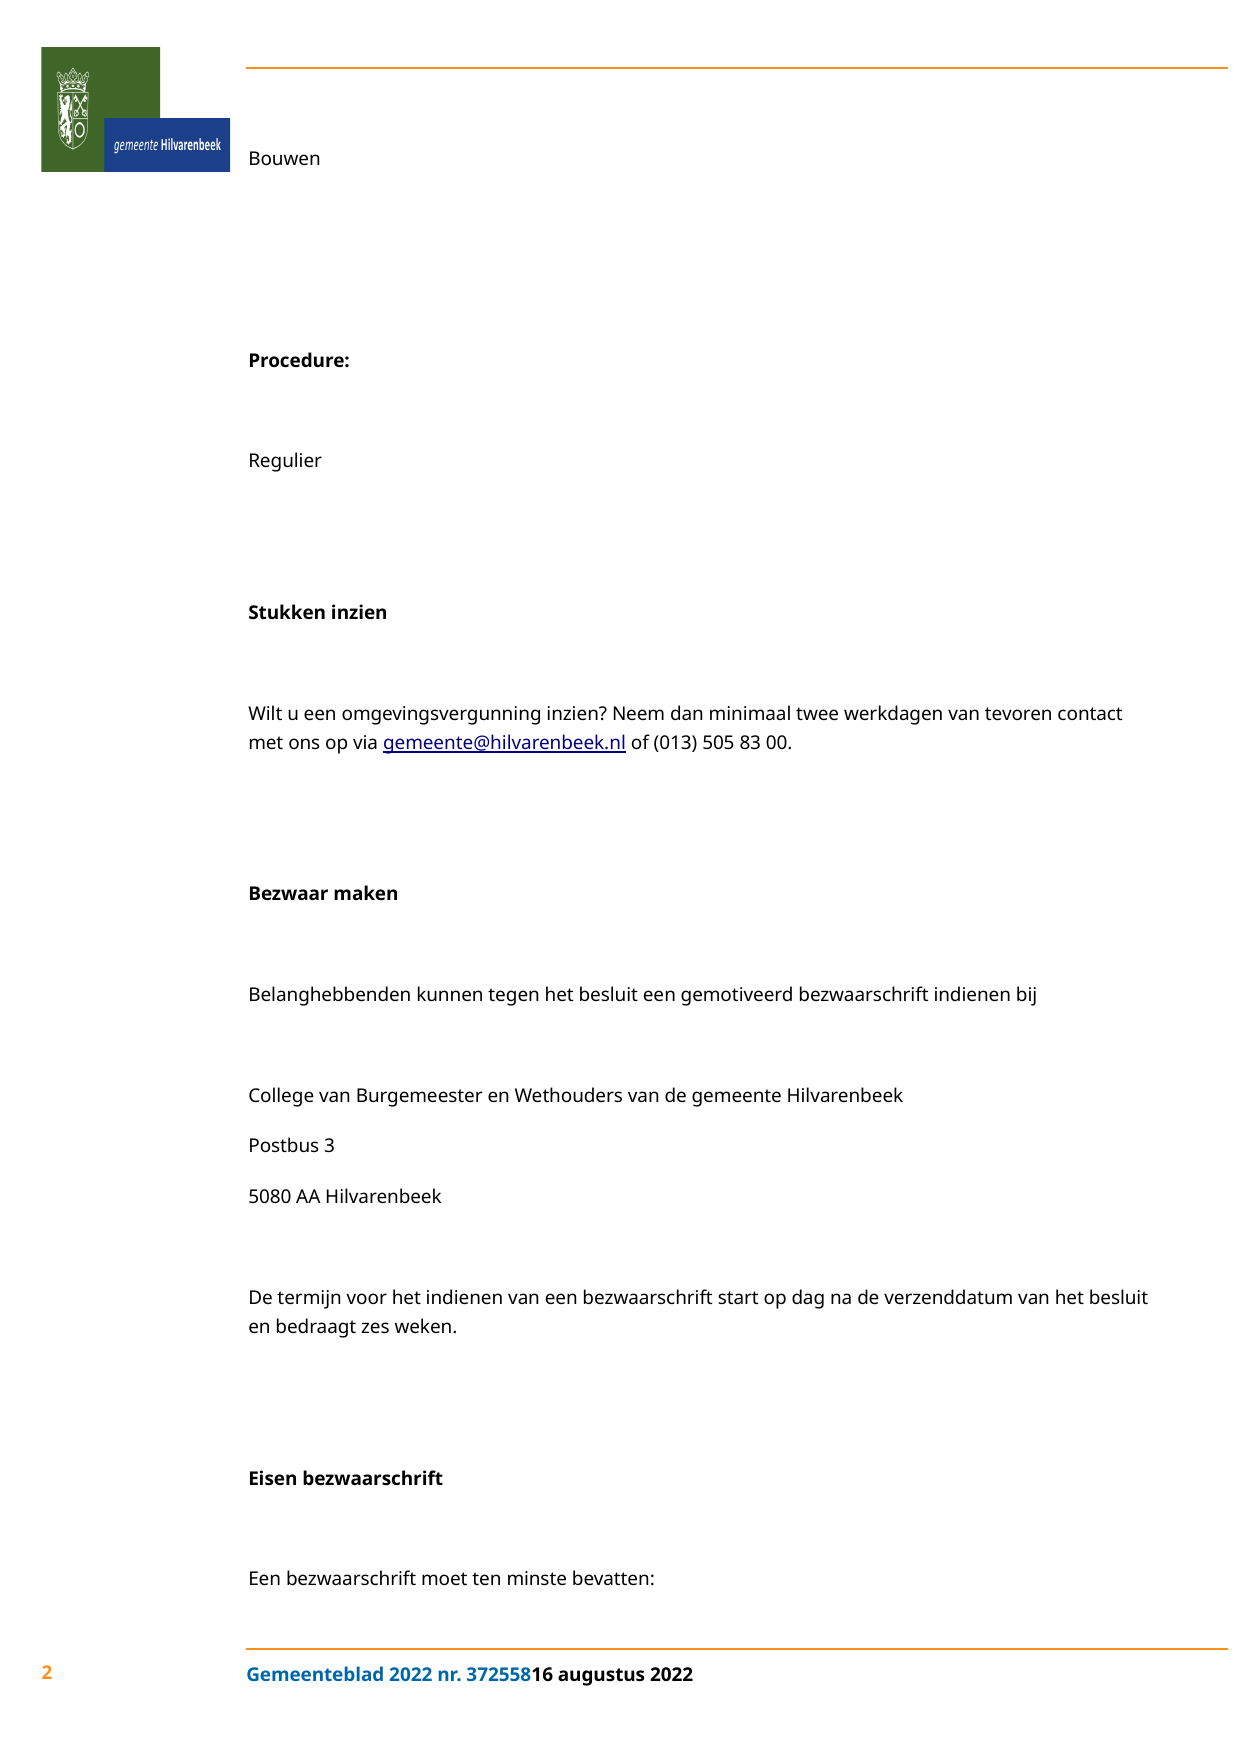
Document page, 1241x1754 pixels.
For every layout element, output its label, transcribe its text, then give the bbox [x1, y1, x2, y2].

text Bezwaar maken [248, 881, 1152, 906]
text Belanghebbenden kunnen tegen het besluit een gemotiveerd bezwaarschrift indienen bij [248, 981, 1152, 1007]
text Bouwen [248, 145, 1152, 171]
text Een bezwaarschrift moet ten minste bevatten: [248, 1566, 1152, 1591]
text Regulier [248, 448, 1152, 473]
text Wilt u een omgevingsvergunning inzien? Neem dan minimaal twee werkdagen van tevoren contact met ons op via gemeente@hilvarenbeek.nl of (013) 505 83 00. [248, 700, 1152, 755]
text Stukken inzien [248, 599, 1152, 625]
text De termijn voor het indienen van een bezwaarschrift start op dag na de verzenddatum van het besluit en bedraagt zes weken. [248, 1284, 1152, 1339]
text Postbus 3 [248, 1133, 1152, 1158]
picture [41, 47, 231, 172]
text Eisen bezwaarschrift [248, 1465, 1152, 1491]
text Procedure: [248, 347, 1152, 373]
text College van Burgemeester en Wethouders van de gemeente Hilvarenbeek [248, 1082, 1152, 1108]
text 5080 AA Hilvarenbeek [248, 1183, 1152, 1209]
